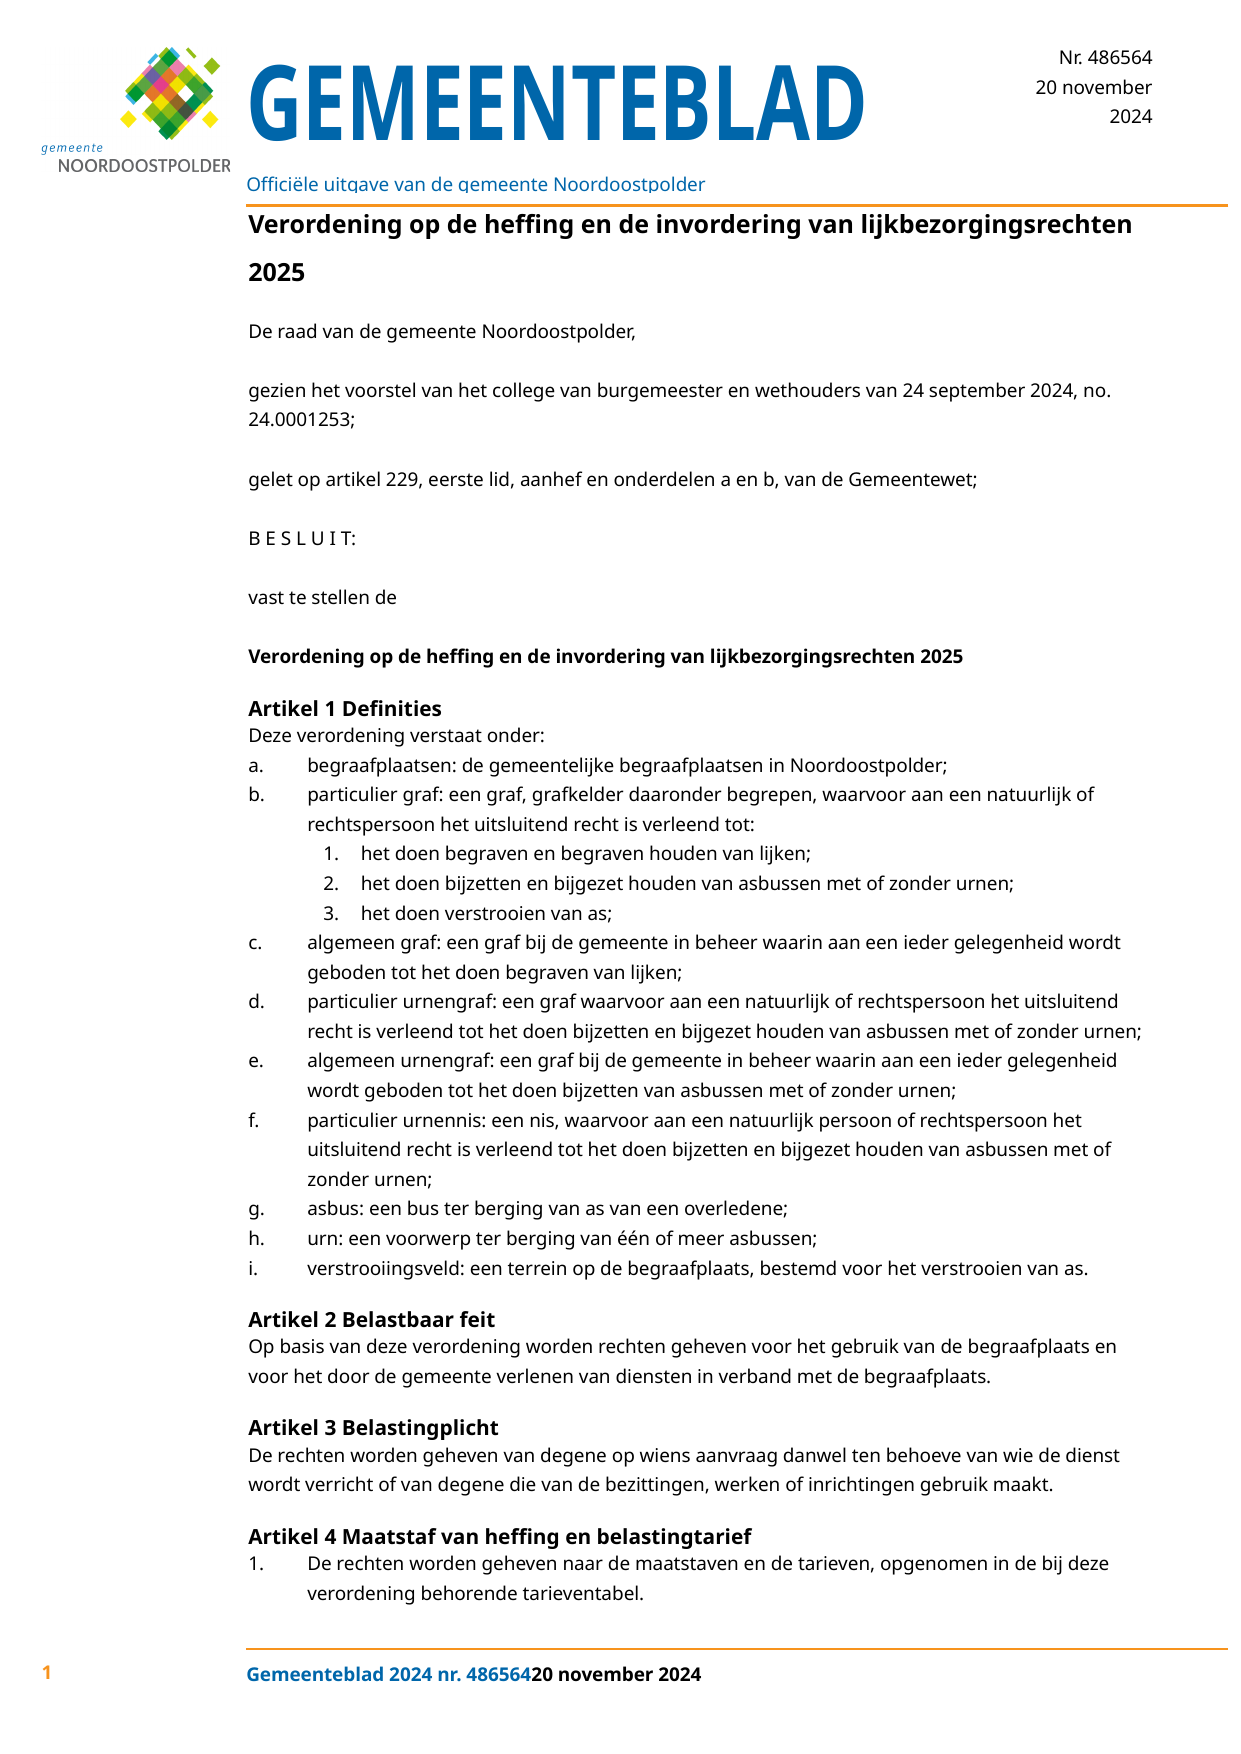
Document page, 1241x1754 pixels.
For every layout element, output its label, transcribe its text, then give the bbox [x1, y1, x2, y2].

list algemeen urnengraf: een graf bij de gemeente in beheer waarin aan een ieder gelegenheid wordt geboden tot het doen bijzetten van asbussen met of zonder urnen; [248, 1048, 1152, 1103]
list particulier graf: een graf, grafkelder daaronder begrepen, waarvoor aan een natuurlijk of rechtspersoon het uitsluitend recht is verleend tot: [248, 781, 1152, 837]
text Verordening op de heffing en de invordering van lijkbezorgingsrechten 2025 [248, 207, 1152, 288]
list algemeen graf: een graf bij de gemeente in beheer waarin aan een ieder gelegenheid wordt geboden tot het doen begraven van lijken; [248, 929, 1152, 984]
text Verordening op de heffing en de invordering van lijkbezorgingsrechten 2025 [248, 643, 1152, 669]
list verstrooiingsveld: een terrein op de begraafplaats, bestemd voor het verstrooien van as. [248, 1255, 1152, 1280]
list begraafplaatsen: de gemeentelijke begraafplaatsen in Noordoostpolder; [248, 752, 1152, 777]
text Artikel 1 Definities [248, 694, 1152, 722]
picture [41, 47, 231, 172]
text Op basis van deze verordening worden rechten geheven voor het gebruik van de begraafplaats en voor het door de gemeente verlenen van diensten in verband met de begraafplaats. [248, 1333, 1152, 1389]
list het doen bijzetten en bijgezet houden van asbussen met of zonder urnen; [323, 870, 1152, 896]
text Artikel 3 Belastingplicht [248, 1413, 1152, 1442]
text vast te stellen de [248, 584, 1152, 610]
list het doen begraven en begraven houden van lijken; [323, 841, 1152, 866]
text B E S L U I T: [248, 525, 1152, 551]
text Deze verordening verstaat onder: [248, 722, 1152, 748]
text De rechten worden geheven van degene op wiens aanvraag danwel ten behoeve van wie de dienst wordt verricht of van degene die van de bezittingen, werken of inrichtingen gebruik maakt. [248, 1442, 1152, 1497]
text gezien het voorstel van het college van burgemeester en wethouders van 24 september 2024, no. 24.0001253; [248, 377, 1152, 432]
list De rechten worden geheven naar de maatstaven en de tarieven, opgenomen in de bij deze verordening behorende tarieventabel. [248, 1550, 1152, 1606]
list particulier urnengraf: een graf waarvoor aan een natuurlijk of rechtspersoon het uitsluitend recht is verleend tot het doen bijzetten en bijgezet houden van asbussen met of zonder urnen; [248, 988, 1152, 1044]
text Artikel 2 Belastbaar feit [248, 1305, 1152, 1333]
list urn: een voorwerp ter berging van één of meer asbussen; [248, 1225, 1152, 1251]
list particulier urnennis: een nis, waarvoor aan een natuurlijk persoon of rechtspersoon het uitsluitend recht is verleend tot het doen bijzetten en bijgezet houden van asbussen met of zonder urnen; [248, 1107, 1152, 1192]
list het doen verstrooien van as; [323, 900, 1152, 925]
text Artikel 4 Maatstaf van heffing en belastingtarief [248, 1522, 1152, 1550]
text gelet op artikel 229, eerste lid, aanhef en onderdelen a en b, van de Gemeentewet; [248, 466, 1152, 492]
list asbus: een bus ter berging van as van een overledene; [248, 1196, 1152, 1221]
text De raad van de gemeente Noordoostpolder, [248, 318, 1152, 344]
